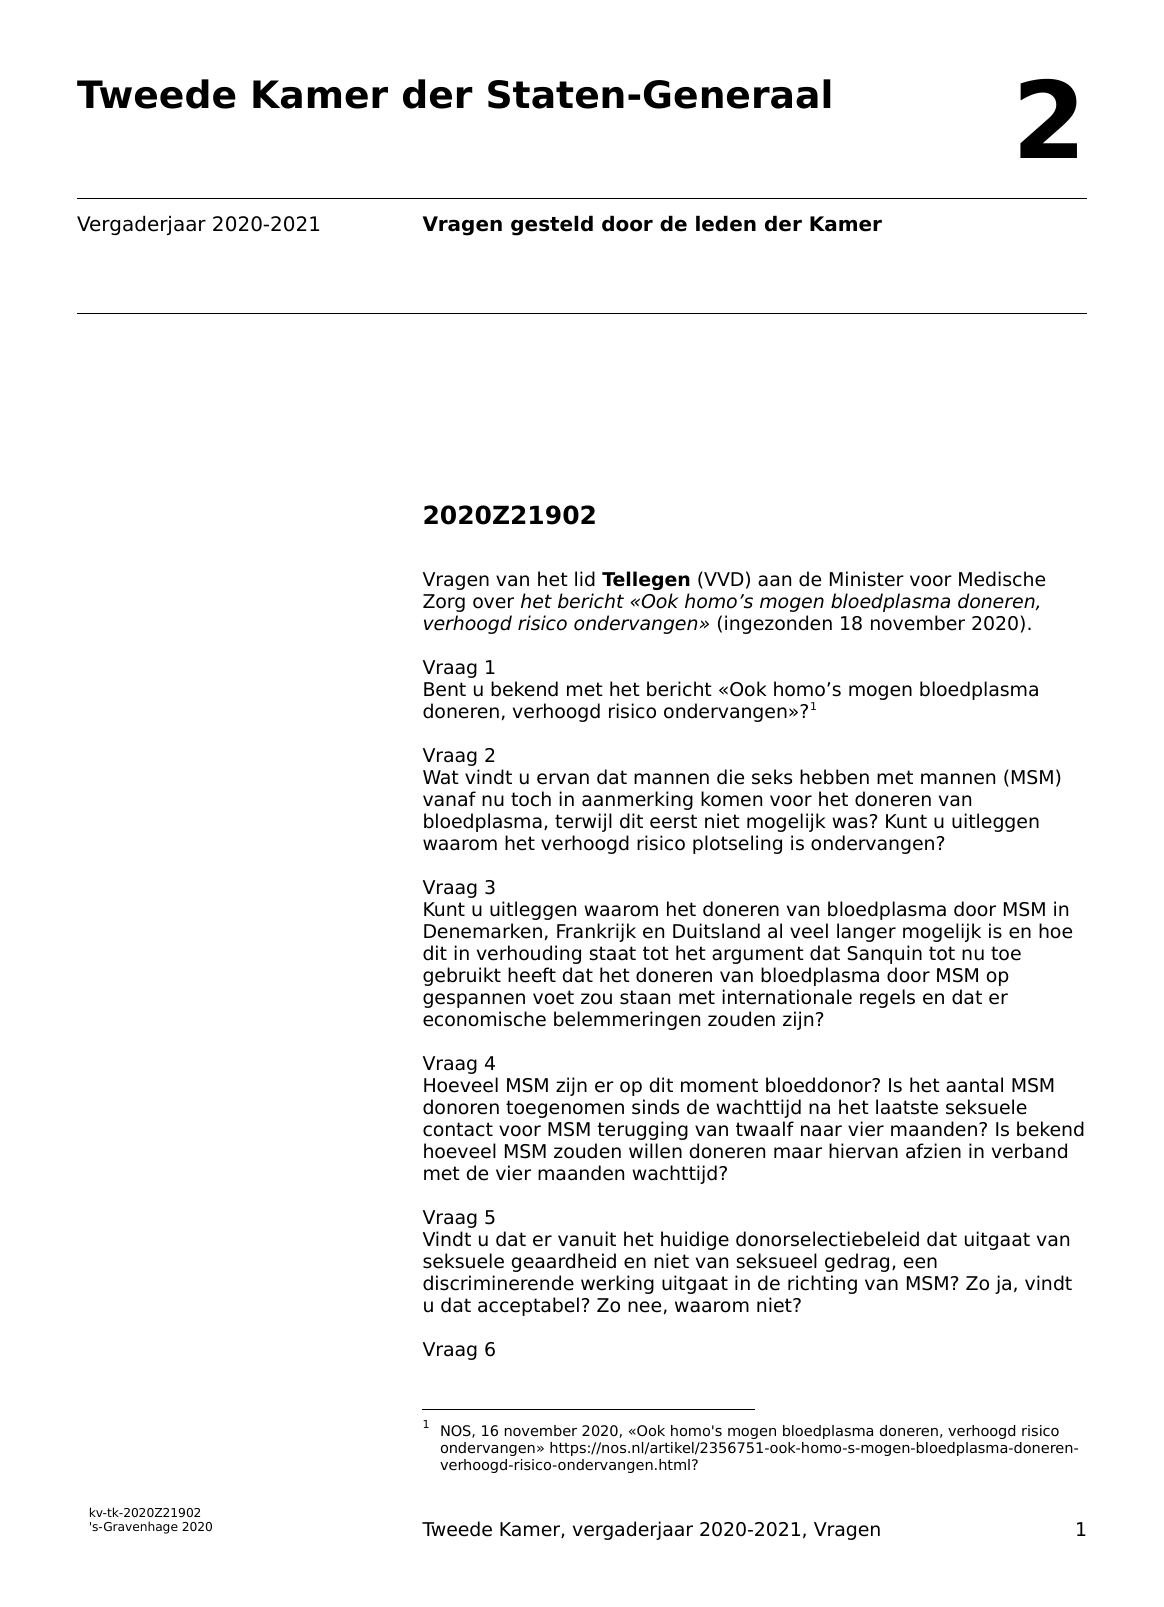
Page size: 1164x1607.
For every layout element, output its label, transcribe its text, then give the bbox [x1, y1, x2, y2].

text Vraag 6 [422, 1339, 1087, 1361]
text Vragen van het lid Tellegen (VVD) aan de Minister voor Medische Zorg over het bericht «Ook homo’s mogen bloedplasma doneren, verhoogd risico ondervangen» (ingezonden 18 november 2020). [422, 569, 1087, 635]
text Vraag 1 [422, 657, 1087, 679]
text Vraag 2 [422, 745, 1087, 767]
text Vindt u dat er vanuit het huidige donorselectiebeleid dat uitgaat van seksuele geaardheid en niet van seksueel gedrag, een discriminerende werking uitgaat in de richting van MSM? Zo ja, vindt u dat acceptabel? Zo nee, waarom niet? [422, 1229, 1087, 1317]
text Hoeveel MSM zijn er op dit moment bloeddonor? Is het aantal MSM donoren toegenomen sinds de wachttijd na het laatste seksuele contact voor MSM terugging van twaalf naar vier maanden? Is bekend hoeveel MSM zouden willen doneren maar hiervan afzien in verband met de vier maanden wachttijd? [422, 1075, 1087, 1185]
text Bent u bekend met het bericht «Ook homo’s mogen bloedplasma doneren, verhoogd risico ondervangen»? [422, 679, 1087, 723]
text Wat vindt u ervan dat mannen die seks hebben met mannen (MSM) vanaf nu toch in aanmerking komen voor het doneren van bloedplasma, terwijl dit eerst niet mogelijk was? Kunt u uitleggen waarom het verhoogd risico plotseling is ondervangen? [422, 767, 1087, 855]
table_header Tweede Kamer der Staten-Generaal [77, 59, 886, 198]
text Vraag 5 [422, 1207, 1087, 1229]
text kv-tk-2020Z21902 [88, 1506, 323, 1520]
text 's-Gravenhage 2020 [88, 1520, 323, 1534]
table_cell Vragen gesteld door de leden der Kamer [422, 199, 1087, 313]
text 2020Z21902 [422, 501, 1087, 531]
table_header 2 [886, 59, 1087, 198]
text NOS, 16 november 2020, «Ook homo's mogen bloedplasma doneren, verhoogd risico ondervangen» https://nos.nl/artikel/2356751-ook-homo-s-mogen-bloedplasma-doneren-verhoogd-risico-ondervangen.html? [422, 1418, 1087, 1474]
table_cell Vergaderjaar 2020-2021 [77, 199, 422, 313]
text Kunt u uitleggen waarom het doneren van bloedplasma door MSM in Denemarken, Frankrijk en Duitsland al veel langer mogelijk is en hoe dit in verhouding staat tot het argument dat Sanquin tot nu toe gebruikt heeft dat het doneren van bloedplasma door MSM op gespannen voet zou staan met internationale regels en dat er economische belemmeringen zouden zijn? [422, 899, 1087, 1031]
text Vraag 3 [422, 877, 1087, 899]
text Vraag 4 [422, 1053, 1087, 1075]
